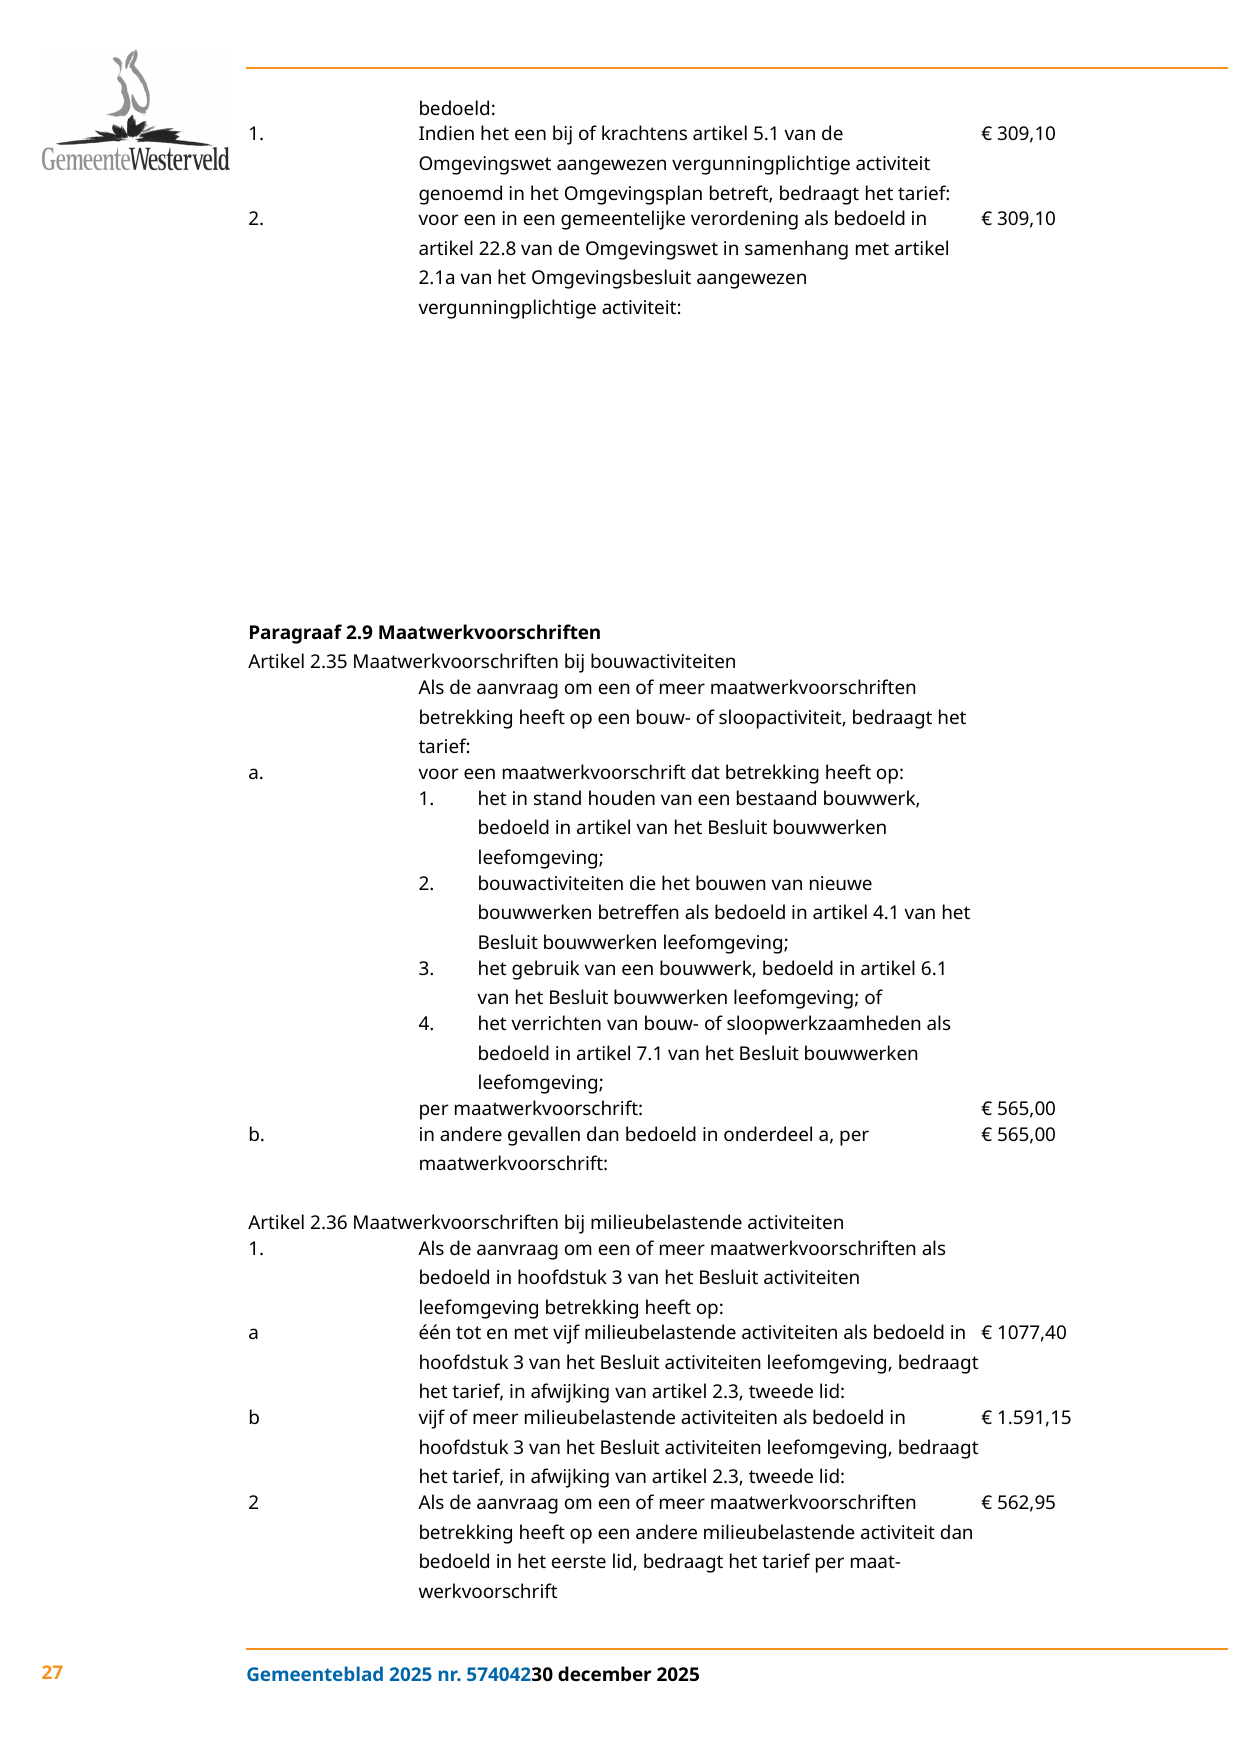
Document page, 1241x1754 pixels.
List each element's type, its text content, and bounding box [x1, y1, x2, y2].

table_cell het verrichten van bouw- of sloopwerkzaamheden als bedoeld in artikel 7.1 van het Besluit bouwwerken leefomgeving; [418, 1010, 981, 1095]
table_cell [981, 785, 1152, 870]
table_cell 2 [248, 1489, 418, 1604]
table_cell [248, 1010, 418, 1095]
table_cell vijf of meer milieubelastende activiteiten als bedoeld in hoofdstuk 3 van het Besluit activiteiten leefomgeving, bedraagt het tarief, in afwijking van artikel 2.3, tweede lid: [418, 1405, 981, 1489]
table_cell [981, 1235, 1152, 1319]
table_cell € 309,10 [981, 205, 1152, 320]
table_cell per maatwerkvoorschrift: [418, 1095, 981, 1121]
table_cell [981, 759, 1152, 785]
table_cell 1. [248, 1235, 418, 1319]
table_cell bouwactiviteiten die het bouwen van nieuwe bouwwerken betreffen als bedoeld in artikel 4.1 van het Besluit bouwwerken leefomgeving; [418, 870, 981, 955]
table_cell Als de aanvraag om een of meer maatwerkvoorschriften betrekking heeft op een bouw- of sloopactiviteit, bedraagt het tarief: [418, 674, 981, 759]
table_cell Als de aanvraag om een of meer maatwerkvoorschriften betrekking heeft op een andere milieubelastende activiteit dan bedoeld in het eerste lid, bedraagt het tarief per maat- werkvoorschrift [418, 1489, 981, 1604]
table_cell b. [248, 1121, 418, 1176]
table_cell a. [248, 759, 418, 785]
picture [41, 47, 231, 172]
table_cell 2. [248, 205, 418, 320]
table_cell voor een maatwerkvoorschrift dat betrekking heeft op: [418, 759, 981, 785]
table_cell Indien het een bij of krachtens artikel 5.1 van de Omgevingswet aangewezen vergunningplichtige activiteit genoemd in het Omgevingsplan betreft, bedraagt het tarief: [418, 121, 981, 205]
text Paragraaf 2.9 Maatwerkvoorschriften [248, 619, 1152, 645]
table_cell [981, 955, 1152, 1010]
table_header Artikel 2.35 Maatwerkvoorschriften bij bouwactiviteiten [248, 649, 981, 674]
table_header [981, 649, 1152, 674]
table_cell € 309,10 [981, 121, 1152, 205]
table_cell [248, 870, 418, 955]
table_cell [981, 870, 1152, 955]
table_cell [248, 955, 418, 1010]
table_cell voor een in een gemeentelijke verordening als bedoeld in artikel 22.8 van de Omgevingswet in samenhang met artikel 2.1a van het Omgevingsbesluit aangewezen vergunningplichtige activiteit: [418, 205, 981, 320]
table_cell [248, 785, 418, 870]
table_cell b [248, 1405, 418, 1489]
table_cell € 562,95 [981, 1489, 1152, 1604]
table_cell 1. [248, 121, 418, 205]
table_cell [981, 95, 1152, 121]
table_cell één tot en met vijf milieubelastende activiteiten als bedoeld in hoofdstuk 3 van het Besluit activiteiten leefomgeving, bedraagt het tarief, in afwijking van artikel 2.3, tweede lid: [418, 1320, 981, 1404]
table_cell € 565,00 [981, 1095, 1152, 1121]
table_cell a [248, 1320, 418, 1404]
table_cell [981, 1010, 1152, 1095]
table_cell [248, 95, 418, 121]
table_cell Als de aanvraag om een of meer maatwerkvoorschriften als bedoeld in hoofdstuk 3 van het Besluit activiteiten leefomgeving betrekking heeft op: [418, 1235, 981, 1319]
table_cell het in stand houden van een bestaand bouwwerk, bedoeld in artikel van het Besluit bouwwerken leefomgeving; [418, 785, 981, 870]
table_cell [981, 674, 1152, 759]
table_cell [248, 674, 418, 759]
table_cell het gebruik van een bouwwerk, bedoeld in artikel 6.1 van het Besluit bouwwerken leefomgeving; of [418, 955, 981, 1010]
table_cell € 1.591,15 [981, 1405, 1152, 1489]
table_header [981, 1209, 1152, 1235]
table_header Artikel 2.36 Maatwerkvoorschriften bij milieubelastende activiteiten [248, 1209, 981, 1235]
table_cell € 1077,40 [981, 1320, 1152, 1404]
table_cell [248, 1095, 418, 1121]
table_cell € 565,00 [981, 1121, 1152, 1176]
table_cell bedoeld: [418, 95, 981, 121]
table_cell in andere gevallen dan bedoeld in onderdeel a, per maatwerkvoorschrift: [418, 1121, 981, 1176]
